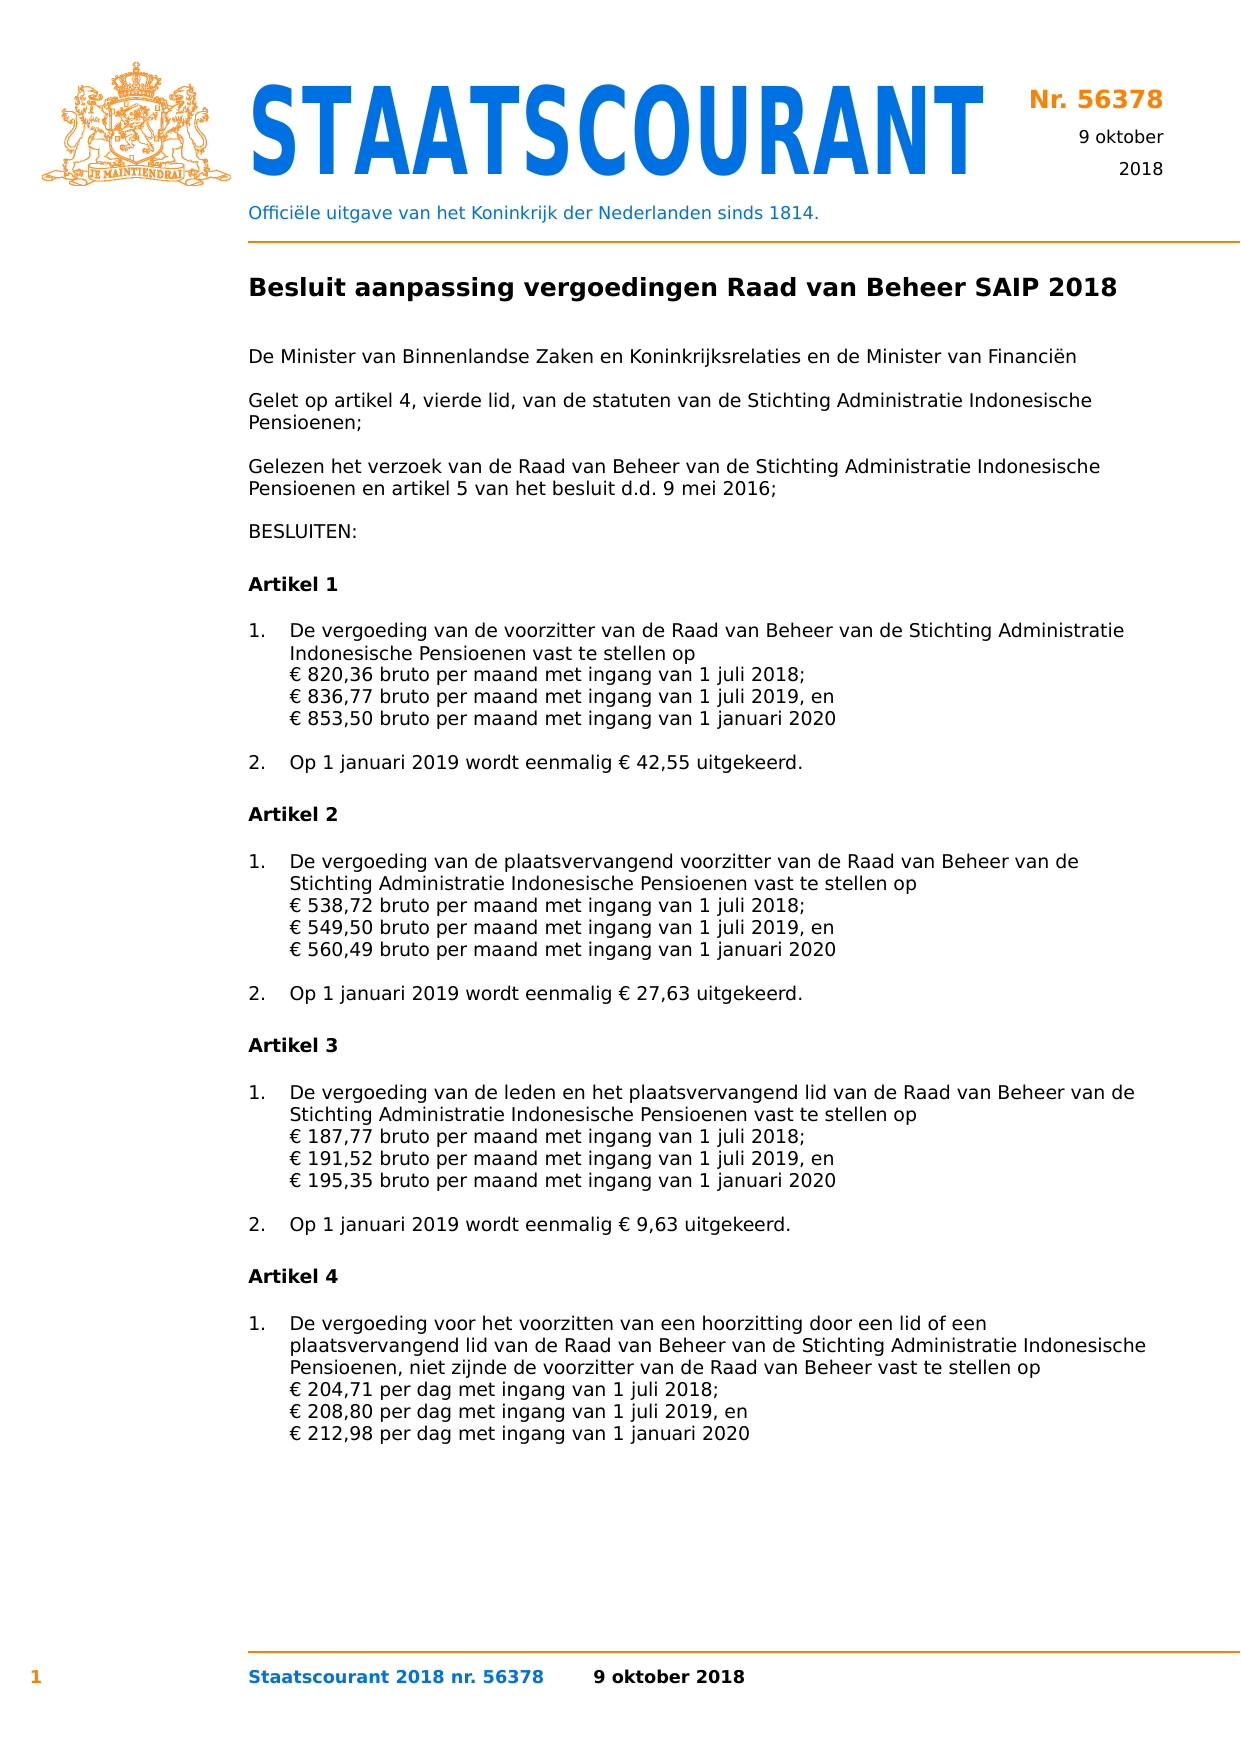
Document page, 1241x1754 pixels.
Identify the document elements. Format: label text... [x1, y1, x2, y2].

subtitle Besluit aanpassing vergoedingen Raad van Beheer SAIP 2018 [248, 273, 1163, 302]
subtitle Artikel 1 [248, 573, 1163, 595]
text € 836,77 bruto per maand met ingang van 1 juli 2019, en [289, 686, 1163, 708]
table_cell Officiële uitgave van het Koninkrijk der Nederlanden sinds 1814. [248, 203, 1240, 241]
text € 187,77 bruto per maand met ingang van 1 juli 2018; [289, 1126, 1163, 1148]
table_cell 9 oktober [998, 121, 1240, 153]
text € 204,71 per dag met ingang van 1 juli 2018; [289, 1378, 1163, 1401]
text € 549,50 bruto per maand met ingang van 1 juli 2019, en [289, 917, 1163, 939]
table_cell 2018 [998, 153, 1240, 203]
table_header STAATSCOURANT [248, 62, 998, 203]
text De Minister van Binnenlandse Zaken en Koninkrijksrelaties en de Minister van Financiën [248, 346, 1163, 368]
text 2. Op 1 januari 2019 wordt eenmalig € 9,63 uitgekeerd. [248, 1214, 1163, 1236]
text € 208,80 per dag met ingang van 1 juli 2019, en [289, 1401, 1163, 1422]
table_header Nr. 56378 [998, 62, 1240, 121]
subtitle Artikel 2 [248, 804, 1163, 826]
text € 853,50 bruto per maand met ingang van 1 januari 2020 [289, 708, 1163, 730]
text Gelezen het verzoek van de Raad van Beheer van de Stichting Administratie Indonesische Pensioenen en artikel 5 van het besluit d.d. 9 mei 2016; [248, 456, 1163, 499]
text 1. De vergoeding van de voorzitter van de Raad van Beheer van de Stichting Administratie Indonesische Pensioenen vast te stellen op [248, 620, 1163, 664]
text € 212,98 per dag met ingang van 1 januari 2020 [289, 1422, 1163, 1444]
text € 195,35 bruto per maand met ingang van 1 januari 2020 [289, 1170, 1163, 1192]
subtitle Artikel 3 [248, 1035, 1163, 1057]
text Gelet op artikel 4, vierde lid, van de statuten van de Stichting Administratie Indonesische Pensioenen; [248, 390, 1163, 434]
text BESLUITEN: [248, 521, 1163, 543]
picture [41, 62, 231, 186]
text € 191,52 bruto per maand met ingang van 1 juli 2019, en [289, 1148, 1163, 1170]
text 2. Op 1 januari 2019 wordt eenmalig € 27,63 uitgekeerd. [248, 983, 1163, 1005]
text 1. De vergoeding voor het voorzitten van een hoorzitting door een lid of een plaatsvervangend lid van de Raad van Beheer van de Stichting Administratie Indonesische Pensioenen, niet zijnde de voorzitter van de Raad van Beheer vast te stellen op [248, 1313, 1163, 1378]
text € 538,72 bruto per maand met ingang van 1 juli 2018; [289, 895, 1163, 917]
table_header [25, 62, 248, 241]
text € 560,49 bruto per maand met ingang van 1 januari 2020 [289, 939, 1163, 961]
text 2. Op 1 januari 2019 wordt eenmalig € 42,55 uitgekeerd. [248, 752, 1163, 774]
text € 820,36 bruto per maand met ingang van 1 juli 2018; [289, 664, 1163, 686]
text 1. De vergoeding van de leden en het plaatsvervangend lid van de Raad van Beheer van de Stichting Administratie Indonesische Pensioenen vast te stellen op [248, 1082, 1163, 1126]
subtitle Artikel 4 [248, 1266, 1163, 1288]
text 1. De vergoeding van de plaatsvervangend voorzitter van de Raad van Beheer van de Stichting Administratie Indonesische Pensioenen vast te stellen op [248, 851, 1163, 895]
